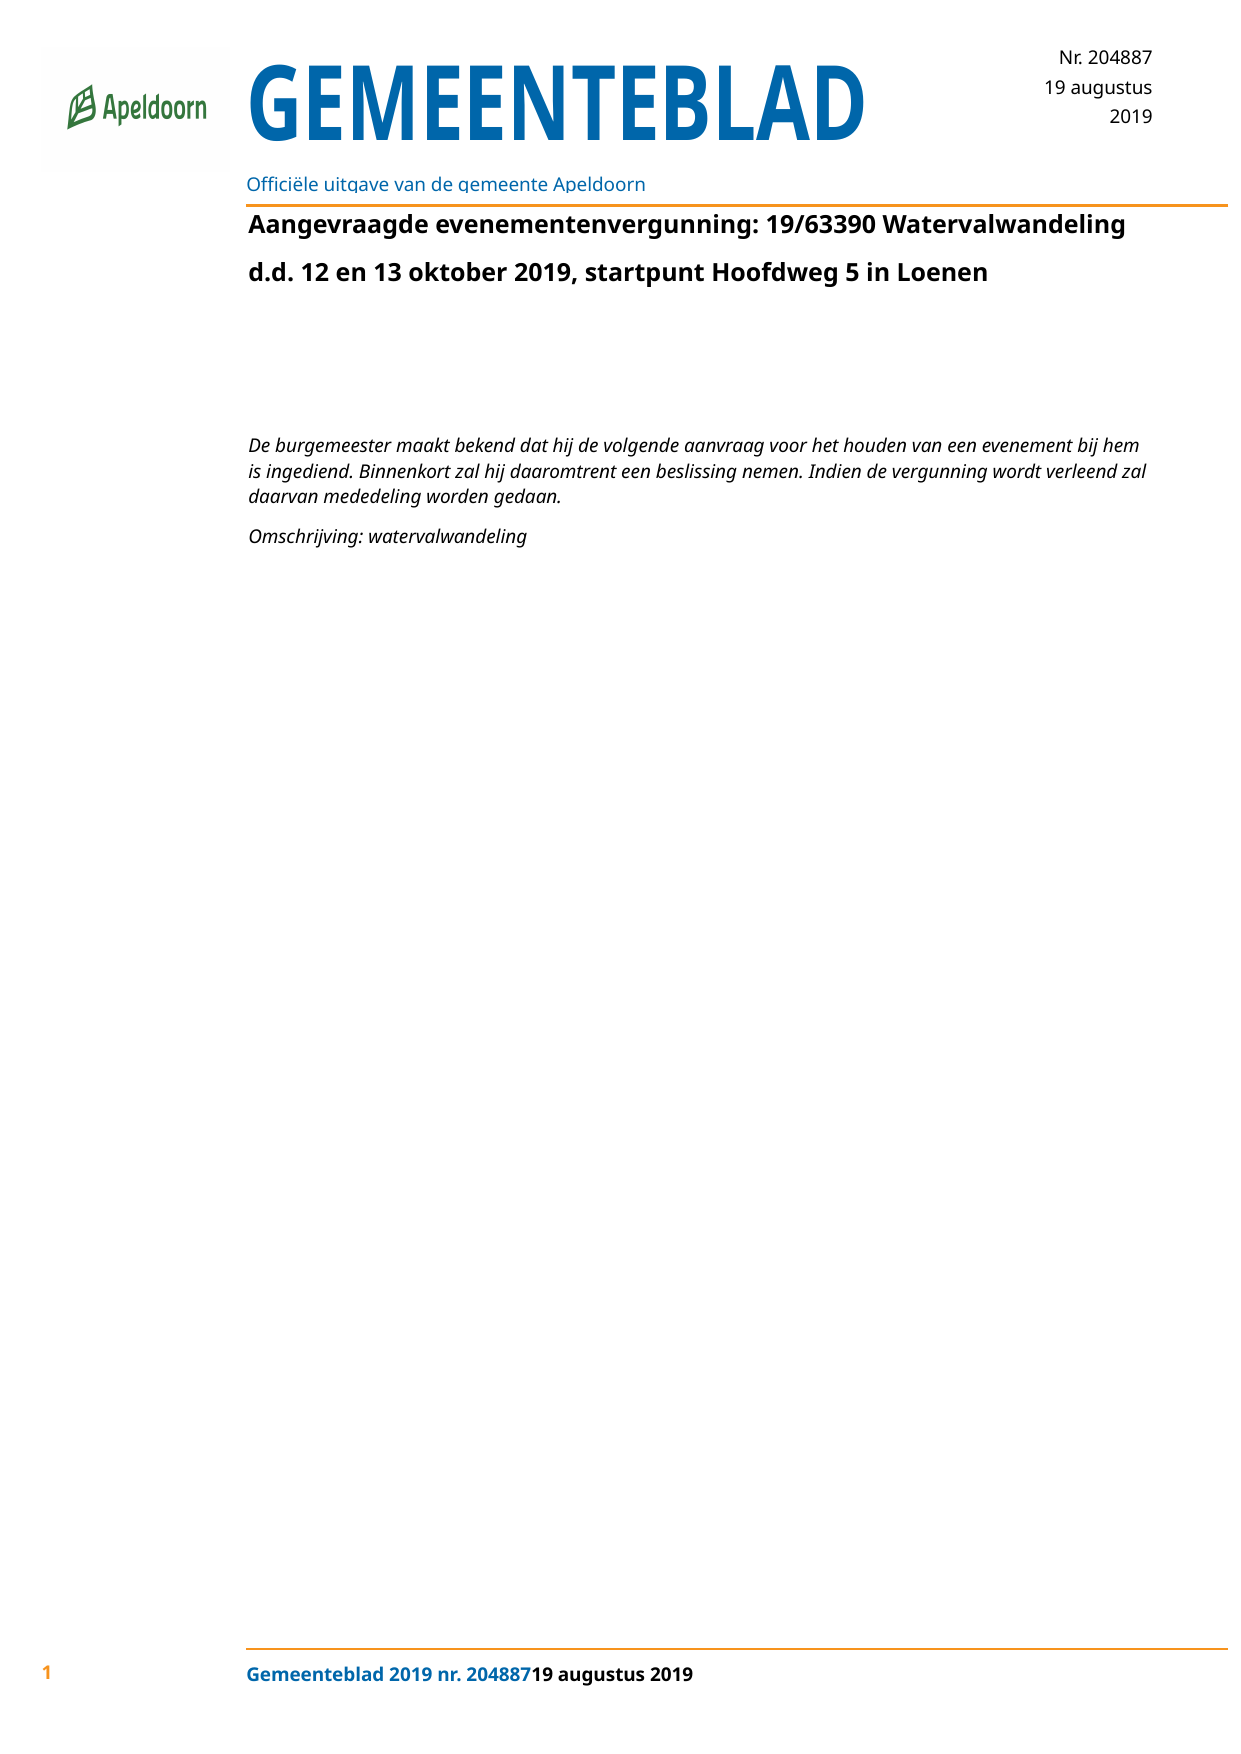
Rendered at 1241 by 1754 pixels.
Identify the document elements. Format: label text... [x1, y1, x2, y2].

picture [41, 47, 231, 172]
text De burgemeester maakt bekend dat hij de volgende aanvraag voor het houden van een evenement bij hem is ingediend. Binnenkort zal hij daaromtrent een beslissing nemen. Indien de vergunning wordt verleend zal daarvan mededeling worden gedaan. [248, 432, 1152, 509]
text Omschrijving: watervalwandeling [248, 523, 1152, 549]
text Aangevraagde evenementenvergunning: 19/63390 Watervalwandeling d.d. 12 en 13 oktober 2019, startpunt Hoofdweg 5 in Loenen [248, 207, 1152, 288]
